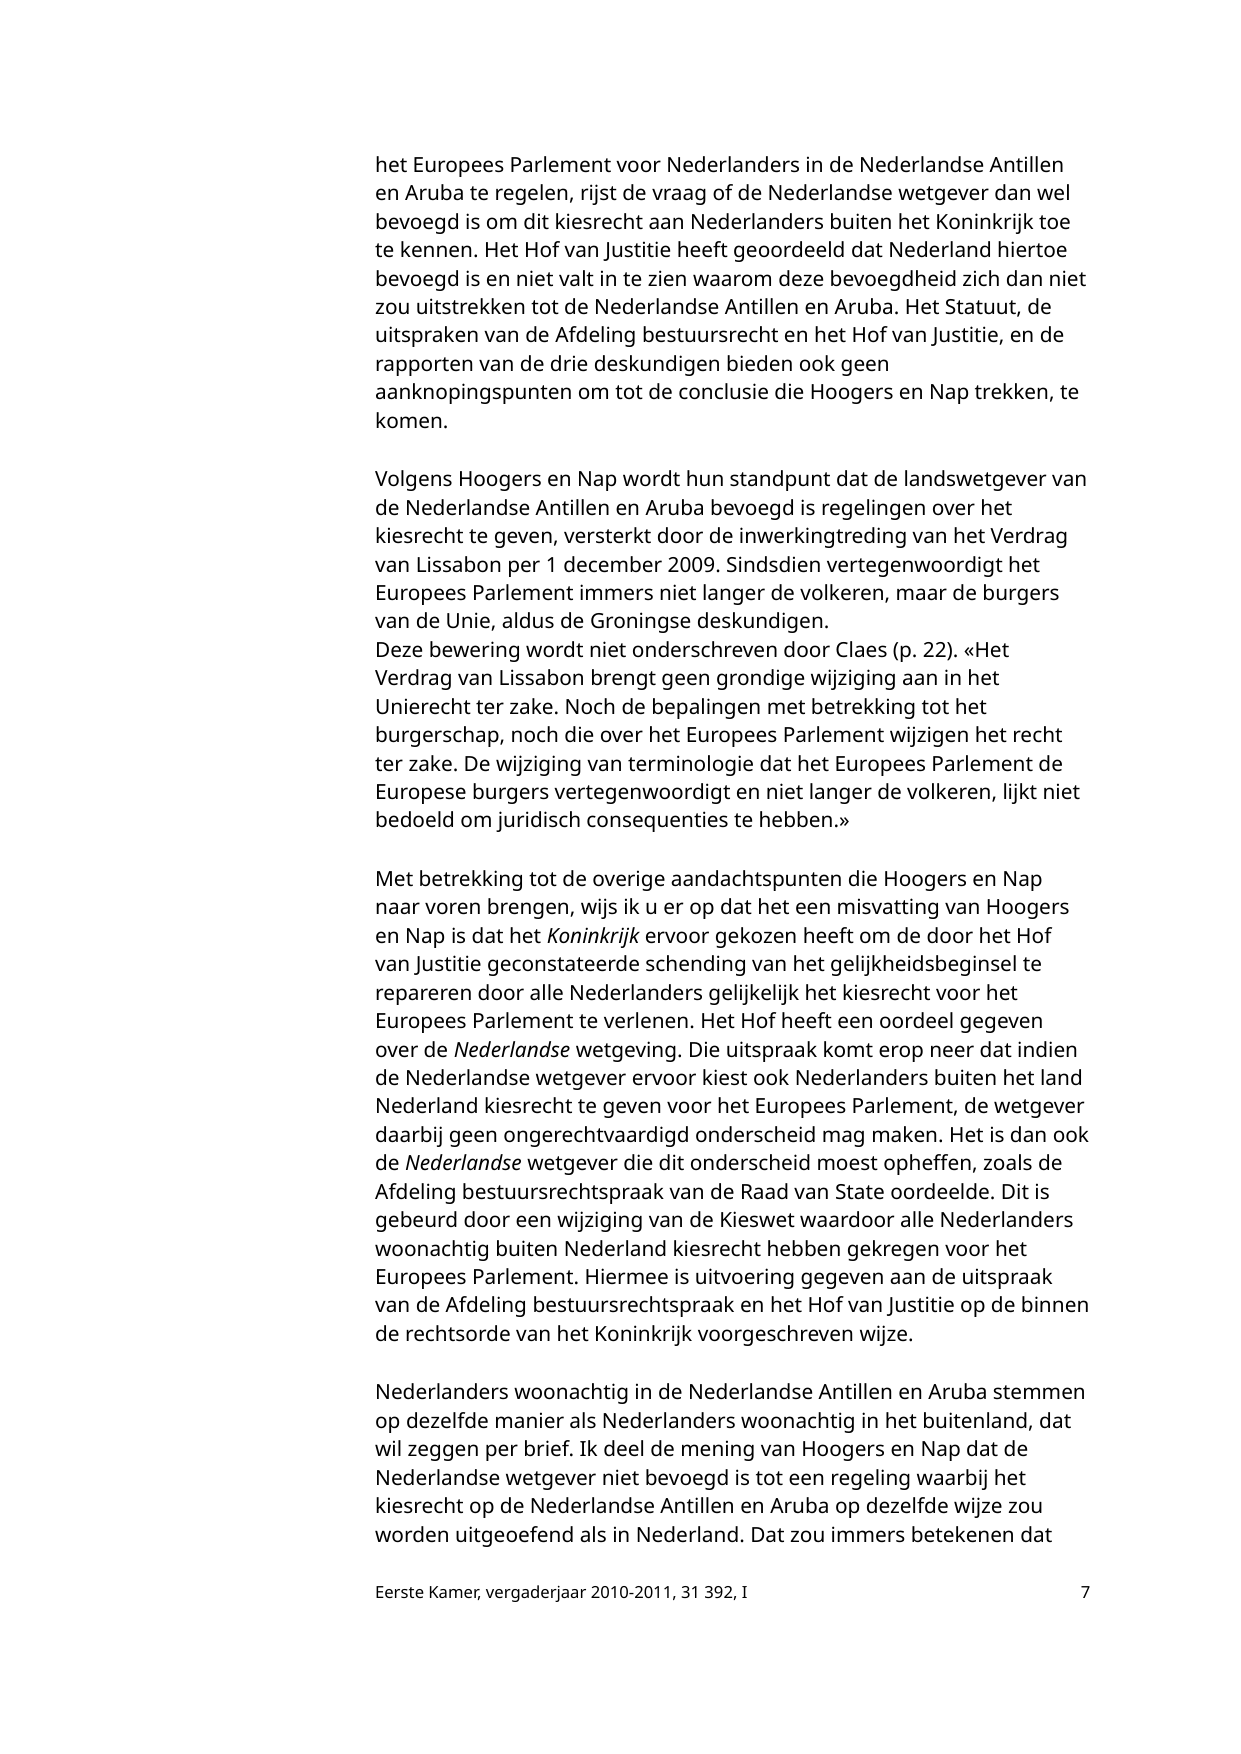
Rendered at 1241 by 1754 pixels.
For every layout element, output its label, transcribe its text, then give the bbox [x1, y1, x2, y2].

text Nederlanders woonachtig in de Nederlandse Antillen en Aruba stemmen op dezelfde manier als Nederlanders woonachtig in het buitenland, dat wil zeggen per brief. Ik deel de mening van Hoogers en Nap dat de Nederlandse wetgever niet bevoegd is tot een regeling waarbij het kiesrecht op de Nederlandse Antillen en Aruba op dezelfde wijze zou worden uitgeoefend als in Nederland. Dat zou immers betekenen dat [375, 1377, 1090, 1548]
text Volgens Hoogers en Nap wordt hun standpunt dat de landswetgever van de Nederlandse Antillen en Aruba bevoegd is regelingen over het kiesrecht te geven, versterkt door de inwerkingtreding van het Verdrag van Lissabon per 1 december 2009. Sindsdien vertegenwoordigt het Europees Parlement immers niet langer de volkeren, maar de burgers van de Unie, aldus de Groningse deskundigen. [375, 464, 1090, 635]
text het Europees Parlement voor Nederlanders in de Nederlandse Antillen en Aruba te regelen, rijst de vraag of de Nederlandse wetgever dan wel bevoegd is om dit kiesrecht aan Nederlanders buiten het Koninkrijk toe te kennen. Het Hof van Justitie heeft geoordeeld dat Nederland hiertoe bevoegd is en niet valt in te zien waarom deze bevoegdheid zich dan niet zou uitstrekken tot de Nederlandse Antillen en Aruba. Het Statuut, de uitspraken van de Afdeling bestuursrecht en het Hof van Justitie, en de rapporten van de drie deskundigen bieden ook geen aanknopingspunten om tot de conclusie die Hoogers en Nap trekken, te komen. [375, 150, 1090, 434]
text Deze bewering wordt niet onderschreven door Claes (p. 22). «Het Verdrag van Lissabon brengt geen grondige wijziging aan in het Unierecht ter zake. Noch de bepalingen met betrekking tot het burgerschap, noch die over het Europees Parlement wijzigen het recht ter zake. De wijziging van terminologie dat het Europees Parlement de Europese burgers vertegenwoordigt en niet langer de volkeren, lijkt niet bedoeld om juridisch consequenties te hebben.» [375, 635, 1090, 834]
text Met betrekking tot de overige aandachtspunten die Hoogers en Nap naar voren brengen, wijs ik u er op dat het een misvatting van Hoogers en Nap is dat het Koninkrijk ervoor gekozen heeft om de door het Hof van Justitie geconstateerde schending van het gelijkheidsbeginsel te repareren door alle Nederlanders gelijkelijk het kiesrecht voor het Europees Parlement te verlenen. Het Hof heeft een oordeel gegeven over de Nederlandse wetgeving. Die uitspraak komt erop neer dat indien de Nederlandse wetgever ervoor kiest ook Nederlanders buiten het land Nederland kiesrecht te geven voor het Europees Parlement, de wetgever daarbij geen ongerechtvaardigd onderscheid mag maken. Het is dan ook de Nederlandse wetgever die dit onderscheid moest opheffen, zoals de Afdeling bestuursrechtspraak van de Raad van State oordeelde. Dit is gebeurd door een wijziging van de Kieswet waardoor alle Nederlanders woonachtig buiten Nederland kiesrecht hebben gekregen voor het Europees Parlement. Hiermee is uitvoering gegeven aan de uitspraak van de Afdeling bestuursrechtspraak en het Hof van Justitie op de binnen de rechtsorde van het Koninkrijk voorgeschreven wijze. [375, 864, 1090, 1347]
